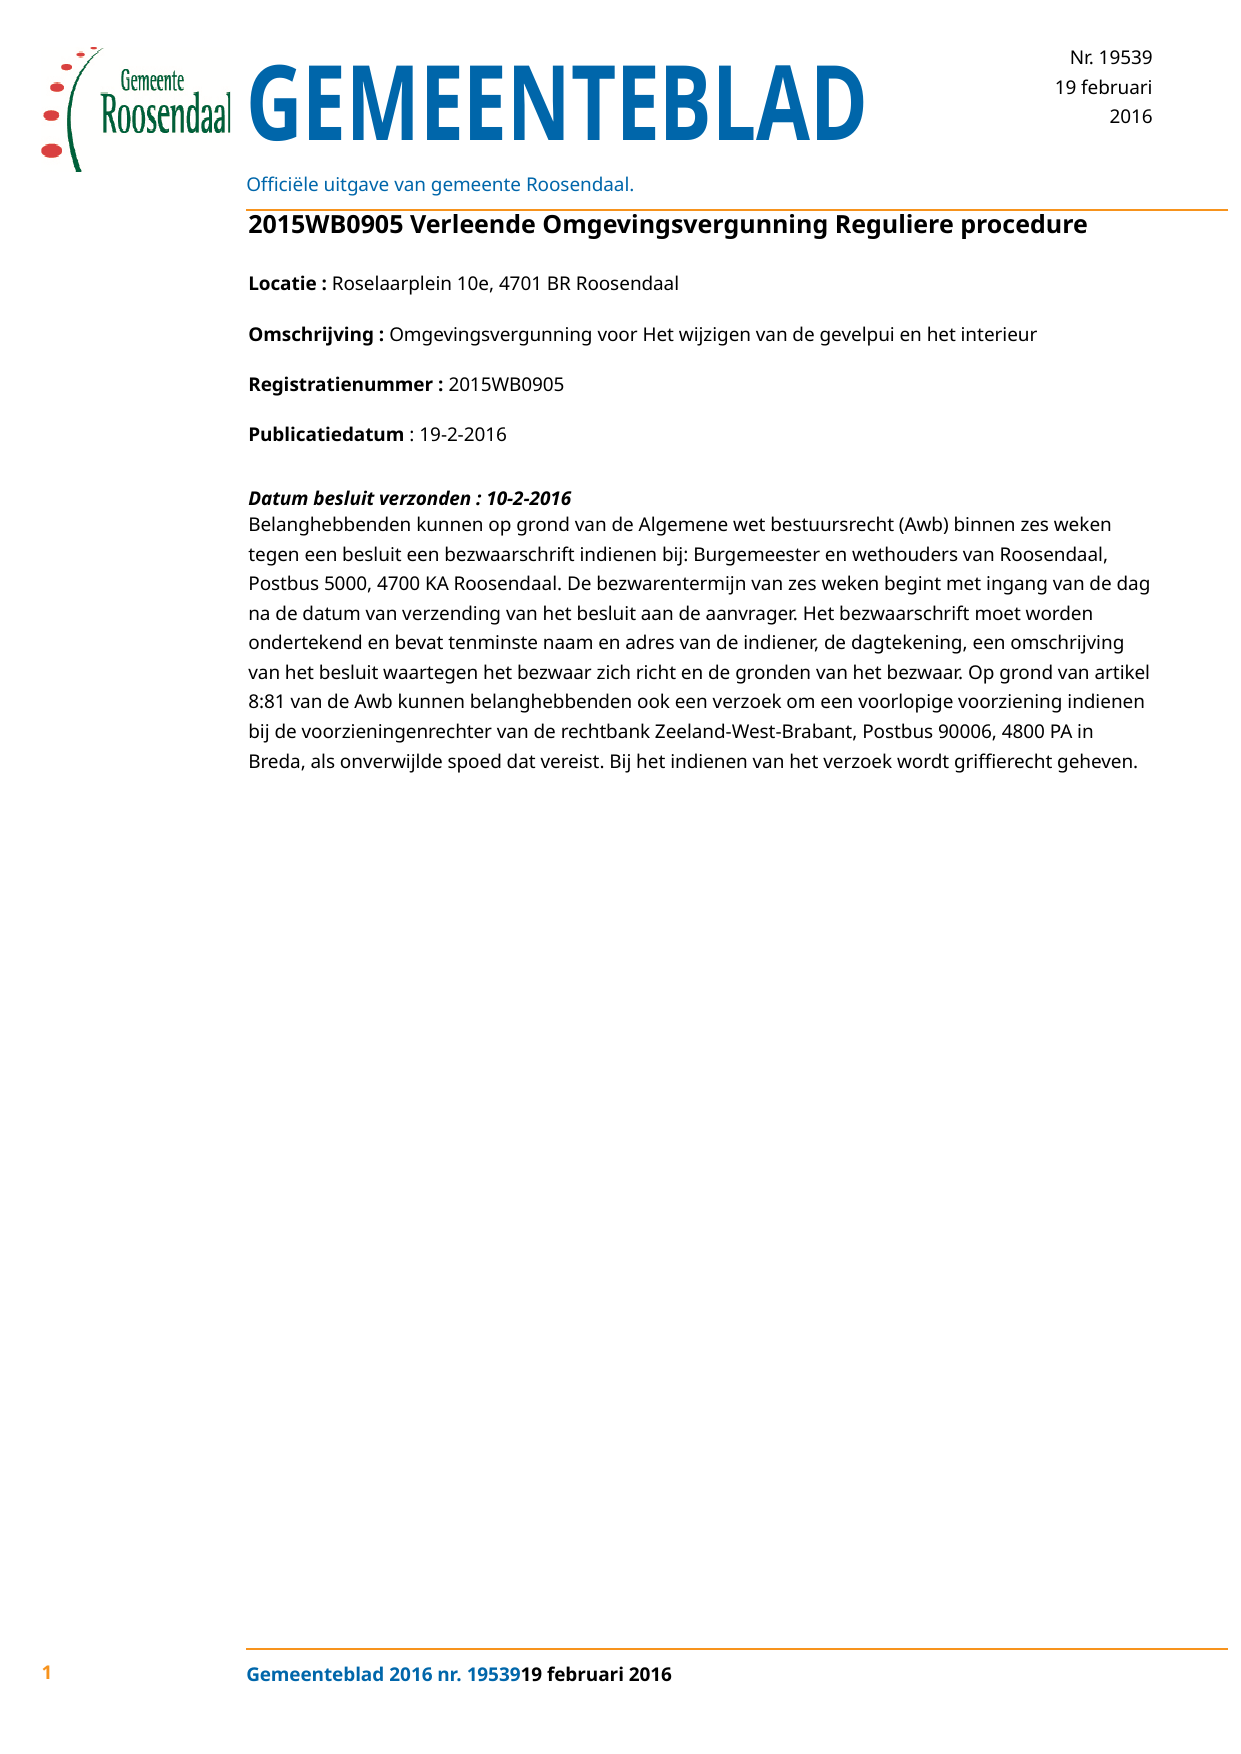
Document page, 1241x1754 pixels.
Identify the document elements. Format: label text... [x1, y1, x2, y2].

text Publicatiedatum : 19-2-2016 [248, 422, 1152, 447]
text Belanghebbenden kunnen op grond van de Algemene wet bestuursrecht (Awb) binnen zes weken tegen een besluit een bezwaarschrift indienen bij: Burgemeester en wethouders van Roosendaal, Postbus 5000, 4700 KA Roosendaal. De bezwarentermijn van zes weken begint met ingang van de dag na de datum van verzending van het besluit aan de aanvrager. Het bezwaarschrift moet worden ondertekend en bevat tenminste naam en adres van de indiener, de dagtekening, een omschrijving van het besluit waartegen het bezwaar zich richt en de gronden van het bezwaar. Op grond van artikel 8:81 van de Awb kunnen belanghebbenden ook een verzoek om een voorlopige voorziening indienen bij de voorzieningenrechter van de rechtbank Zeeland-West-Brabant, Postbus 90006, 4800 PA in Breda, als onverwijlde spoed dat vereist. Bij het indienen van het verzoek wordt griffierecht geheven. [248, 511, 1152, 774]
text Datum besluit verzonden : 10-2-2016 [248, 486, 1152, 511]
text Locatie : Roselaarplein 10e, 4701 BR Roosendaal [248, 270, 1152, 296]
text Registratienummer : 2015WB0905 [248, 371, 1152, 397]
text 2015WB0905 Verleende Omgevingsvergunning Reguliere procedure [248, 211, 1152, 241]
picture [41, 47, 231, 172]
text Omschrijving : Omgevingsvergunning voor Het wijzigen van de gevelpui en het interieur [248, 321, 1152, 346]
